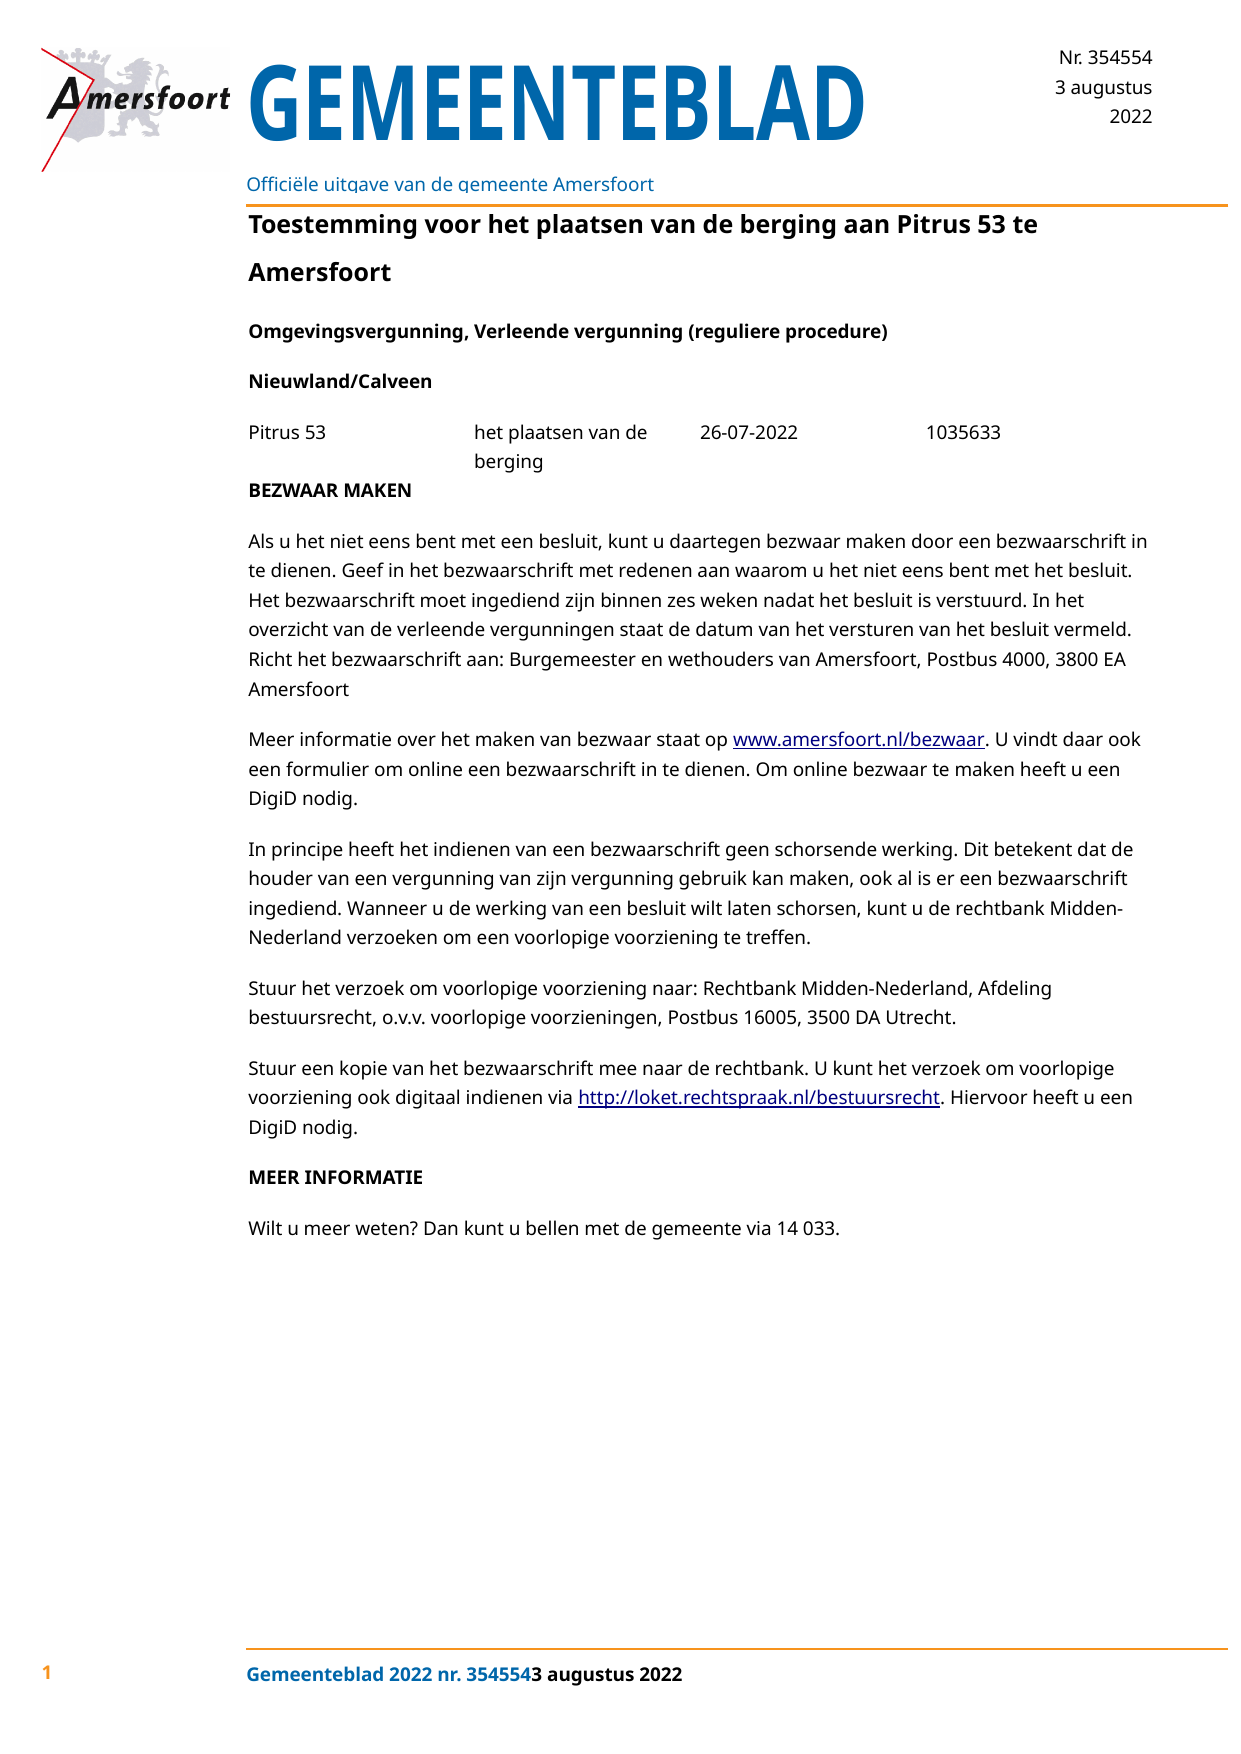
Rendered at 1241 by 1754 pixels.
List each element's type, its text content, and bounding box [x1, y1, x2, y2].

text MEER INFORMATIE [248, 1164, 1152, 1190]
text Omgevingsvergunning, Verleende vergunning (reguliere procedure) [248, 318, 1152, 344]
table_header het plaatsen van de berging [474, 419, 700, 474]
table_header 1035633 [926, 419, 1152, 474]
text Stuur een kopie van het bezwaarschrift mee naar de rechtbank. U kunt het verzoek om voorlopige voorziening ook digitaal indienen via http://loket.rechtspraak.nl/bestuursrecht. Hiervoor heeft u een DigiD nodig. [248, 1055, 1152, 1140]
picture [41, 47, 231, 172]
text Wilt u meer weten? Dan kunt u bellen met de gemeente via 14 033. [248, 1215, 1152, 1241]
table_header Pitrus 53 [248, 419, 474, 474]
text Toestemming voor het plaatsen van de berging aan Pitrus 53 te Amersfoort [248, 207, 1152, 288]
text Stuur het verzoek om voorlopige voorziening naar: Rechtbank Midden-Nederland, Afdeling bestuursrecht, o.v.v. voorlopige voorzieningen, Postbus 16005, 3500 DA Utrecht. [248, 975, 1152, 1030]
table_header 26-07-2022 [700, 419, 926, 474]
text In principe heeft het indienen van een bezwaarschrift geen schorsende werking. Dit betekent dat de houder van een vergunning van zijn vergunning gebruik kan maken, ook al is er een bezwaarschrift ingediend. Wanneer u de werking van een besluit wilt laten schorsen, kunt u de rechtbank Midden-Nederland verzoeken om een voorlopige voorziening te treffen. [248, 836, 1152, 950]
text Nieuwland/Calveen [248, 368, 1152, 394]
text Meer informatie over het maken van bezwaar staat op www.amersfoort.nl/bezwaar. U vindt daar ook een formulier om online een bezwaarschrift in te dienen. Om online bezwaar te maken heeft u een DigiD nodig. [248, 726, 1152, 811]
text Als u het niet eens bent met een besluit, kunt u daartegen bezwaar maken door een bezwaarschrift in te dienen. Geef in het bezwaarschrift met redenen aan waarom u het niet eens bent met het besluit. Het bezwaarschrift moet ingediend zijn binnen zes weken nadat het besluit is verstuurd. In het overzicht van de verleende vergunningen staat de datum van het versturen van het besluit vermeld. Richt het bezwaarschrift aan: Burgemeester en wethouders van Amersfoort, Postbus 4000, 3800 EA Amersfoort [248, 528, 1152, 701]
text BEZWAAR MAKEN [248, 477, 1152, 503]
